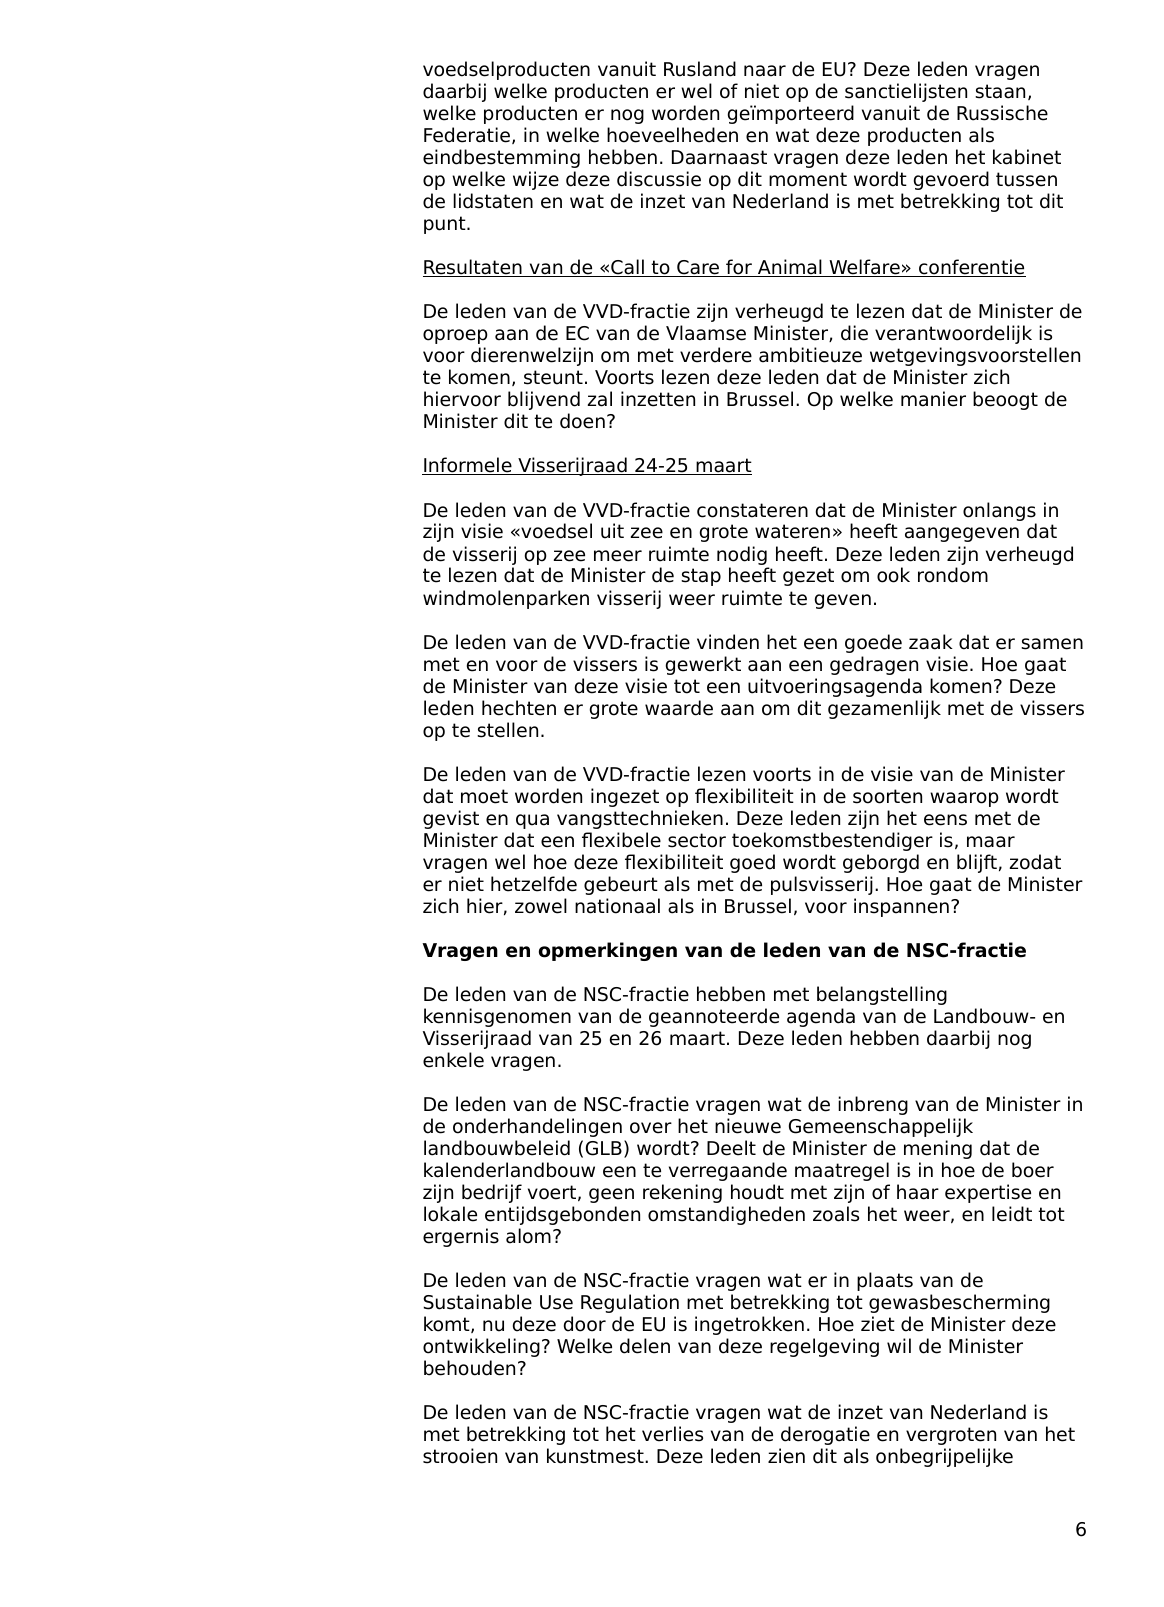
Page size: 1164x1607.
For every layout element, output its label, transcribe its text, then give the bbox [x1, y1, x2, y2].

text De leden van de VVD-fractie vinden het een goede zaak dat er samen met en voor de vissers is gewerkt aan een gedragen visie. Hoe gaat de Minister van deze visie tot een uitvoeringsagenda komen? Deze leden hechten er grote waarde aan om dit gezamenlijk met de vissers op te stellen. [422, 632, 1087, 741]
text De leden van de NSC-fractie vragen wat de inbreng van de Minister in de onderhandelingen over het nieuwe Gemeenschappelijk landbouwbeleid (GLB) wordt? Deelt de Minister de mening dat de kalenderlandbouw een te verregaande maatregel is in hoe de boer zijn bedrijf voert, geen rekening houdt met zijn of haar expertise en lokale entijdsgebonden omstandigheden zoals het weer, en leidt tot ergernis alom? [422, 1094, 1087, 1248]
subtitle Vragen en opmerkingen van de leden van de NSC-fractie [422, 940, 1087, 962]
text De leden van de VVD-fractie constateren dat de Minister onlangs in zijn visie «voedsel uit zee en grote wateren» heeft aangegeven dat de visserij op zee meer ruimte nodig heeft. Deze leden zijn verheugd te lezen dat de Minister de stap heeft gezet om ook rondom windmolenparken visserij weer ruimte te geven. [422, 499, 1087, 609]
subtitle Resultaten van de «Call to Care for Animal Welfare» conferentie [422, 257, 1087, 279]
text De leden van de NSC-fractie vragen wat de inzet van Nederland is met betrekking tot het verlies van de derogatie en vergroten van het strooien van kunstmest. Deze leden zien dit als onbegrijpelijke [422, 1402, 1087, 1468]
subtitle Informele Visserijraad 24-25 maart [422, 455, 1087, 477]
text De leden van de NSC-fractie hebben met belangstelling kennisgenomen van de geannoteerde agenda van de Landbouw- en Visserijraad van 25 en 26 maart. Deze leden hebben daarbij nog enkele vragen. [422, 984, 1087, 1072]
text De leden van de VVD-fractie lezen voorts in de visie van de Minister dat moet worden ingezet op flexibiliteit in de soorten waarop wordt gevist en qua vangsttechnieken. Deze leden zijn het eens met de Minister dat een flexibele sector toekomstbestendiger is, maar vragen wel hoe deze flexibiliteit goed wordt geborgd en blijft, zodat er niet hetzelfde gebeurt als met de pulsvisserij. Hoe gaat de Minister zich hier, zowel nationaal als in Brussel, voor inspannen? [422, 764, 1087, 917]
text voedselproducten vanuit Rusland naar de EU? Deze leden vragen daarbij welke producten er wel of niet op de sanctielijsten staan, welke producten er nog worden geïmporteerd vanuit de Russische Federatie, in welke hoeveelheden en wat deze producten als eindbestemming hebben. Daarnaast vragen deze leden het kabinet op welke wijze deze discussie op dit moment wordt gevoerd tussen de lidstaten en wat de inzet van Nederland is met betrekking tot dit punt. [422, 59, 1087, 235]
text De leden van de NSC-fractie vragen wat er in plaats van de Sustainable Use Regulation met betrekking tot gewasbescherming komt, nu deze door de EU is ingetrokken. Hoe ziet de Minister deze ontwikkeling? Welke delen van deze regelgeving wil de Minister behouden? [422, 1270, 1087, 1380]
text De leden van de VVD-fractie zijn verheugd te lezen dat de Minister de oproep aan de EC van de Vlaamse Minister, die verantwoordelijk is voor dierenwelzijn om met verdere ambitieuze wetgevingsvoorstellen te komen, steunt. Voorts lezen deze leden dat de Minister zich hiervoor blijvend zal inzetten in Brussel. Op welke manier beoogt de Minister dit te doen? [422, 301, 1087, 433]
